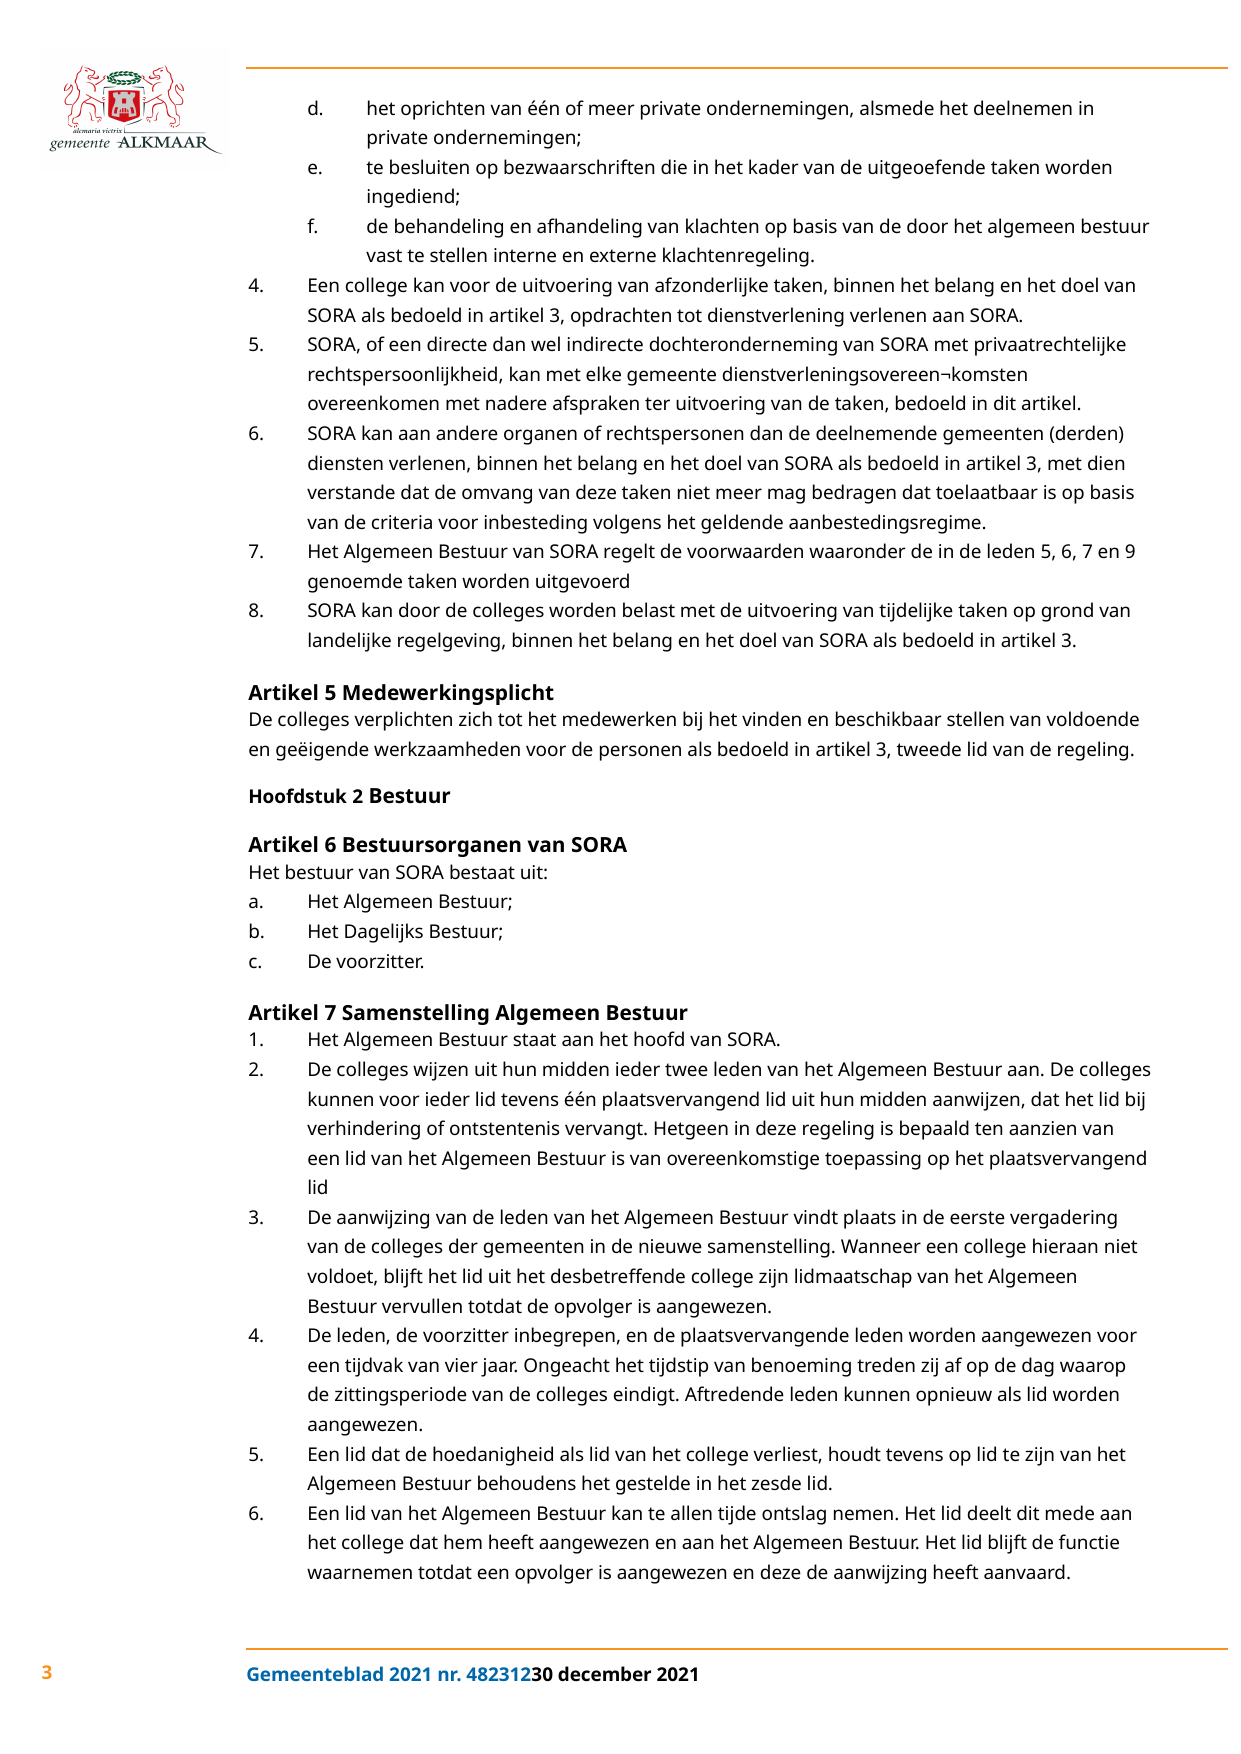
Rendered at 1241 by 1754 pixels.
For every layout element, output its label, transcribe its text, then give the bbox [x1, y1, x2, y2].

list SORA, of een directe dan wel indirecte dochteronderneming van SORA met privaatrechtelijke rechtspersoonlijkheid, kan met elke gemeente dienstverleningsovereen¬komsten overeenkomen met nadere afspraken ter uitvoering van de taken, bedoeld in dit artikel. [248, 331, 1152, 416]
list te besluiten op bezwaarschriften die in het kader van de uitgeoefende taken worden ingediend; [307, 154, 1152, 209]
list Het Algemeen Bestuur van SORA regelt de voorwaarden waaronder de in de leden 5, 6, 7 en 9 genoemde taken worden uitgevoerd [248, 538, 1152, 594]
text De colleges verplichten zich tot het medewerken bij het vinden en beschikbaar stellen van voldoende en geëigende werkzaamheden voor de personen als bedoeld in artikel 3, tweede lid van de regeling. [248, 706, 1152, 761]
list De leden, de voorzitter inbegrepen, en de plaatsvervangende leden worden aangewezen voor een tijdvak van vier jaar. Ongeacht het tijdstip van benoeming treden zij af op de dag waarop de zittingsperiode van de colleges eindigt. Aftredende leden kunnen opnieuw als lid worden aangewezen. [248, 1322, 1152, 1437]
text Artikel 6 Bestuursorganen van SORA [248, 831, 1152, 859]
list de behandeling en afhandeling van klachten op basis van de door het algemeen bestuur vast te stellen interne en externe klachtenregeling. [307, 213, 1152, 268]
picture [41, 47, 231, 172]
list Een lid van het Algemeen Bestuur kan te allen tijde ontslag nemen. Het lid deelt dit mede aan het college dat hem heeft aangewezen en aan het Algemeen Bestuur. Het lid blijft de functie waarnemen totdat een opvolger is aangewezen en deze de aanwijzing heeft aanvaard. [248, 1500, 1152, 1585]
text Het bestuur van SORA bestaat uit: [248, 859, 1152, 885]
list SORA kan aan andere organen of rechtspersonen dan de deelnemende gemeenten (derden) diensten verlenen, binnen het belang en het doel van SORA als bedoeld in artikel 3, met dien verstande dat de omvang van deze taken niet meer mag bedragen dat toelaatbaar is op basis van de criteria voor inbesteding volgens het geldende aanbestedingsregime. [248, 420, 1152, 535]
list De voorzitter. [248, 948, 1152, 973]
list De colleges wijzen uit hun midden ieder twee leden van het Algemeen Bestuur aan. De colleges kunnen voor ieder lid tevens één plaatsvervangend lid uit hun midden aanwijzen, dat het lid bij verhindering of ontstentenis vervangt. Hetgeen in deze regeling is bepaald ten aanzien van een lid van het Algemeen Bestuur is van overeenkomstige toepassing op het plaatsvervangend lid [248, 1056, 1152, 1200]
text Artikel 7 Samenstelling Algemeen Bestuur [248, 998, 1152, 1027]
list De aanwijzing van de leden van het Algemeen Bestuur vindt plaats in de eerste vergadering van de colleges der gemeenten in de nieuwe samenstelling. Wanneer een college hieraan niet voldoet, blijft het lid uit het desbetreffende college zijn lidmaatschap van het Algemeen Bestuur vervullen totdat de opvolger is aangewezen. [248, 1204, 1152, 1319]
list Een college kan voor de uitvoering van afzonderlijke taken, binnen het belang en het doel van SORA als bedoeld in artikel 3, opdrachten tot dienstverlening verlenen aan SORA. [248, 272, 1152, 328]
list Het Dagelijks Bestuur; [248, 918, 1152, 944]
list het oprichten van één of meer private ondernemingen, alsmede het deelnemen in private ondernemingen; [307, 95, 1152, 150]
list Het Algemeen Bestuur; [248, 889, 1152, 914]
list Het Algemeen Bestuur staat aan het hoofd van SORA. [248, 1027, 1152, 1052]
list Een lid dat de hoedanigheid als lid van het college verliest, houdt tevens op lid te zijn van het Algemeen Bestuur behoudens het gestelde in het zesde lid. [248, 1441, 1152, 1496]
text Hoofdstuk 2 Bestuur [248, 781, 1152, 810]
text Artikel 5 Medewerkingsplicht [248, 678, 1152, 706]
list SORA kan door de colleges worden belast met de uitvoering van tijdelijke taken op grond van landelijke regelgeving, binnen het belang en het doel van SORA als bedoeld in artikel 3. [248, 598, 1152, 653]
